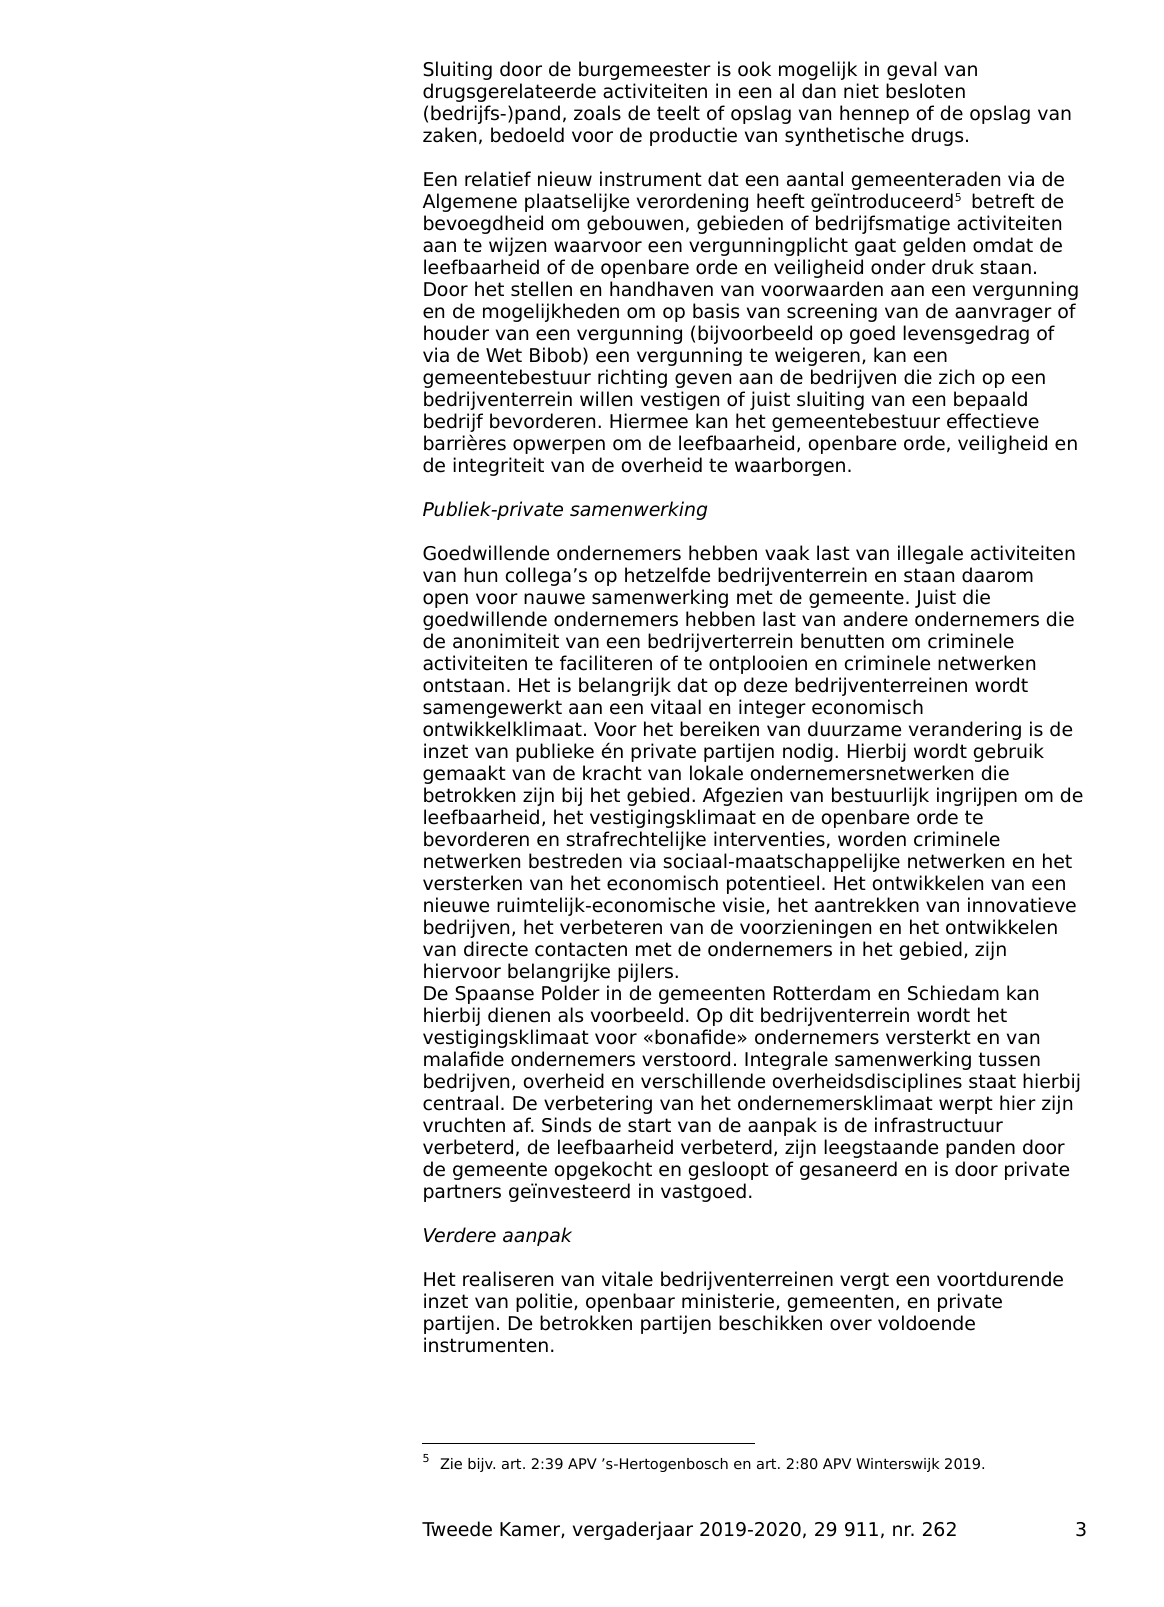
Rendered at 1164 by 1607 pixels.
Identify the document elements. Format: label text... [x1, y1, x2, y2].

subtitle Publiek-private samenwerking [422, 499, 1087, 521]
text Het realiseren van vitale bedrijventerreinen vergt een voortdurende inzet van politie, openbaar ministerie, gemeenten, en private partijen. De betrokken partijen beschikken over voldoende instrumenten. [422, 1269, 1087, 1357]
text Zie bijv. art. 2:39 APV ’s-Hertogenbosch en art. 2:80 APV Winterswijk 2019. [422, 1452, 1087, 1474]
subtitle Verdere aanpak [422, 1225, 1087, 1247]
text Een relatief nieuw instrument dat een aantal gemeenteraden via de Algemene plaatselijke verordening heeft geïntroduceerd betreft de bevoegdheid om gebouwen, gebieden of bedrijfsmatige activiteiten aan te wijzen waarvoor een vergunningplicht gaat gelden omdat de leefbaarheid of de openbare orde en veiligheid onder druk staan. Door het stellen en handhaven van voorwaarden aan een vergunning en de mogelijkheden om op basis van screening van de aanvrager of houder van een vergunning (bijvoorbeeld op goed levensgedrag of via de Wet Bibob) een vergunning te weigeren, kan een gemeentebestuur richting geven aan de bedrijven die zich op een bedrijventerrein willen vestigen of juist sluiting van een bepaald bedrijf bevorderen. Hiermee kan het gemeentebestuur effectieve barrières opwerpen om de leefbaarheid, openbare orde, veiligheid en de integriteit van de overheid te waarborgen. [422, 169, 1087, 477]
text Sluiting door de burgemeester is ook mogelijk in geval van drugsgerelateerde activiteiten in een al dan niet besloten (bedrijfs-)pand, zoals de teelt of opslag van hennep of de opslag van zaken, bedoeld voor de productie van synthetische drugs. [422, 59, 1087, 147]
text De Spaanse Polder in de gemeenten Rotterdam en Schiedam kan hierbij dienen als voorbeeld. Op dit bedrijventerrein wordt het vestigingsklimaat voor «bonafide» ondernemers versterkt en van malafide ondernemers verstoord. Integrale samenwerking tussen bedrijven, overheid en verschillende overheidsdisciplines staat hierbij centraal. De verbetering van het ondernemersklimaat werpt hier zijn vruchten af. Sinds de start van de aanpak is de infrastructuur verbeterd, de leefbaarheid verbeterd, zijn leegstaande panden door de gemeente opgekocht en gesloopt of gesaneerd en is door private partners geïnvesteerd in vastgoed. [422, 983, 1087, 1203]
text Goedwillende ondernemers hebben vaak last van illegale activiteiten van hun collega’s op hetzelfde bedrijventerrein en staan daarom open voor nauwe samenwerking met de gemeente. Juist die goedwillende ondernemers hebben last van andere ondernemers die de anonimiteit van een bedrijverterrein benutten om criminele activiteiten te faciliteren of te ontplooien en criminele netwerken ontstaan. Het is belangrijk dat op deze bedrijventerreinen wordt samengewerkt aan een vitaal en integer economisch ontwikkelklimaat. Voor het bereiken van duurzame verandering is de inzet van publieke én private partijen nodig. Hierbij wordt gebruik gemaakt van de kracht van lokale ondernemersnetwerken die betrokken zijn bij het gebied. Afgezien van bestuurlijk ingrijpen om de leefbaarheid, het vestigingsklimaat en de openbare orde te bevorderen en strafrechtelijke interventies, worden criminele netwerken bestreden via sociaal-maatschappelijke netwerken en het versterken van het economisch potentieel. Het ontwikkelen van een nieuwe ruimtelijk-economische visie, het aantrekken van innovatieve bedrijven, het verbeteren van de voorzieningen en het ontwikkelen van directe contacten met de ondernemers in het gebied, zijn hiervoor belangrijke pijlers. [422, 543, 1087, 983]
